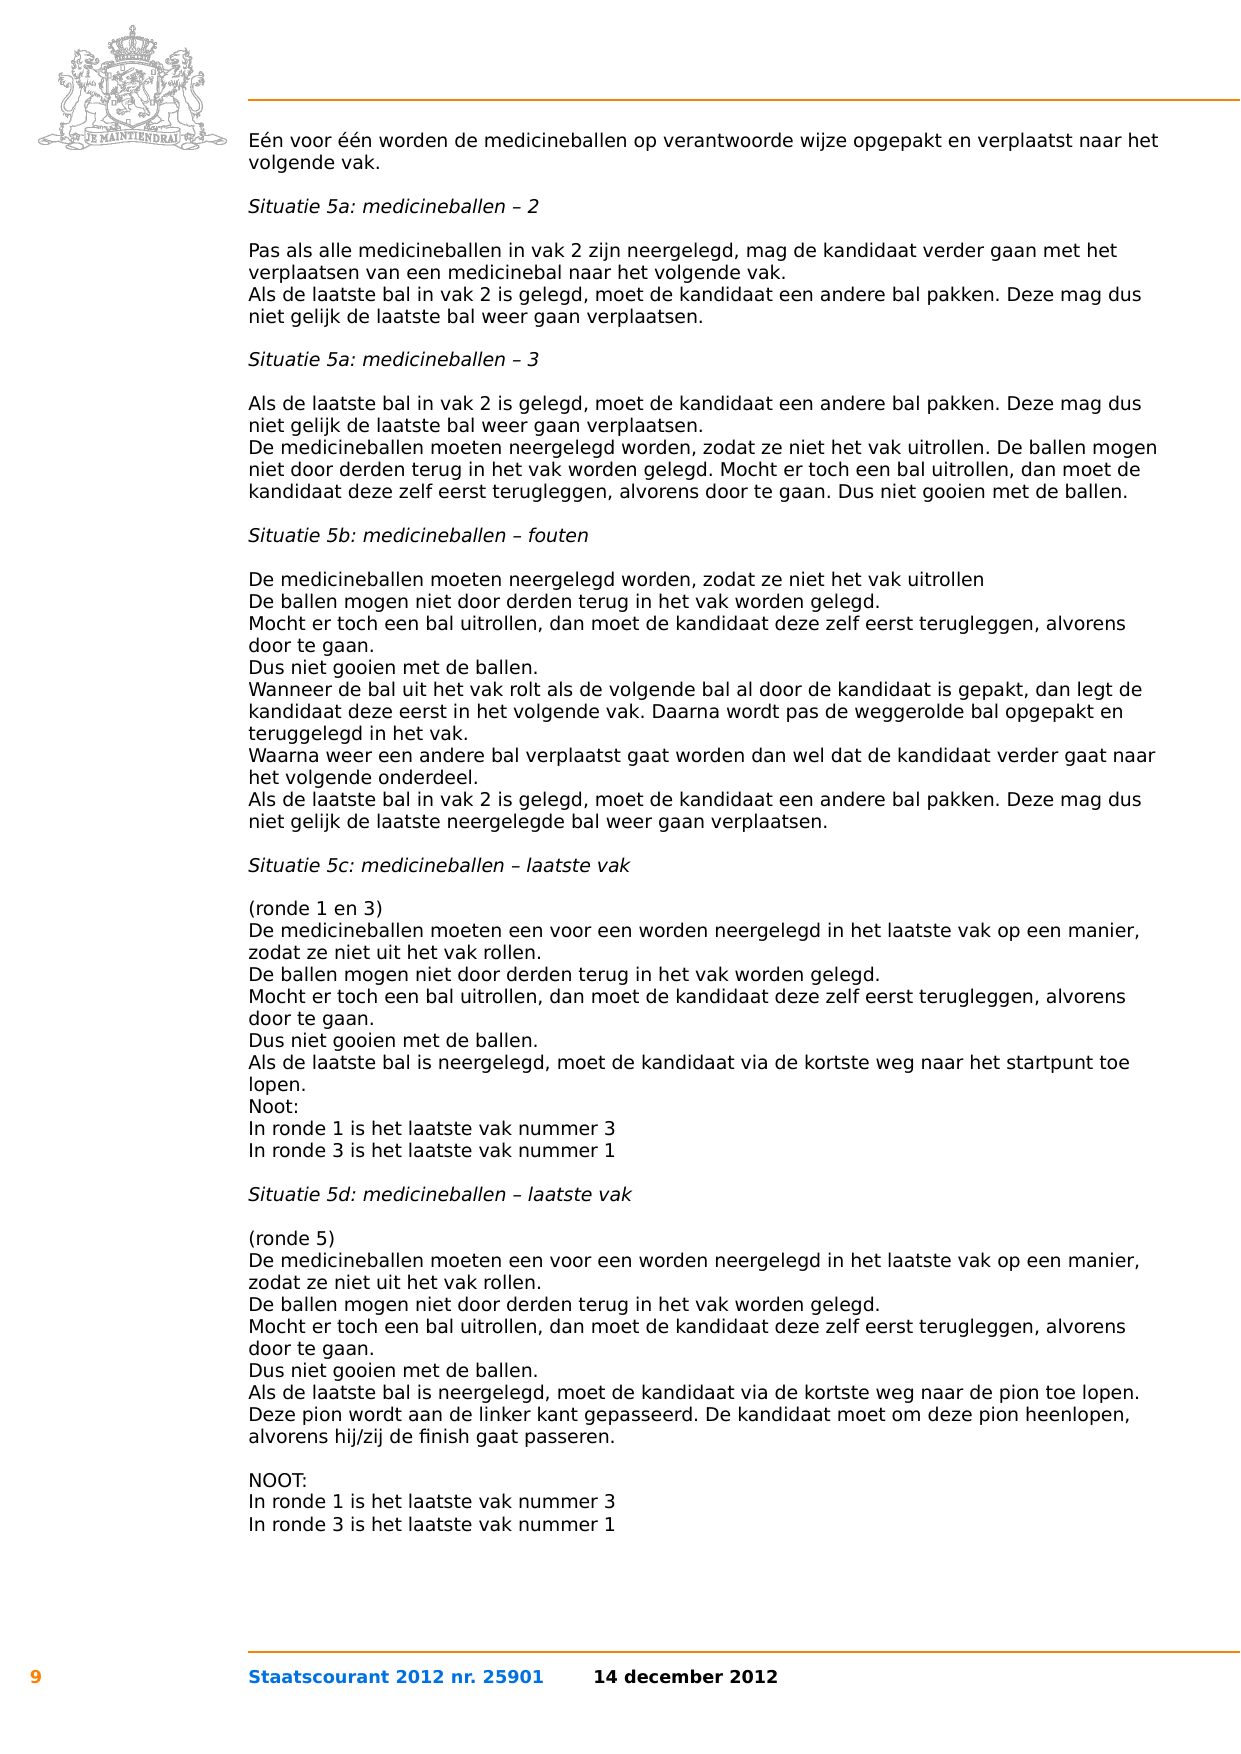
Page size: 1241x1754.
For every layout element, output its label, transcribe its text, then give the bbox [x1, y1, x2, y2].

text NOOT: [248, 1469, 1163, 1491]
text Mocht er toch een bal uitrollen, dan moet de kandidaat deze zelf eerst terugleggen, alvorens door te gaan. [248, 613, 1163, 657]
text De medicineballen moeten neergelegd worden, zodat ze niet het vak uitrollen. De ballen mogen niet door derden terug in het vak worden gelegd. Mocht er toch een bal uitrollen, dan moet de kandidaat deze zelf eerst terugleggen, alvorens door te gaan. Dus niet gooien met de ballen. [248, 437, 1163, 503]
text In ronde 3 is het laatste vak nummer 1 [248, 1513, 1163, 1535]
text Als de laatste bal in vak 2 is gelegd, moet de kandidaat een andere bal pakken. Deze mag dus niet gelijk de laatste neergelegde bal weer gaan verplaatsen. [248, 789, 1163, 833]
text Als de laatste bal is neergelegd, moet de kandidaat via de kortste weg naar de pion toe lopen. Deze pion wordt aan de linker kant gepasseerd. De kandidaat moet om deze pion heenlopen, alvorens hij/zij de finish gaat passeren. [248, 1382, 1163, 1448]
subtitle Situatie 5a: medicineballen – 2 [248, 196, 1163, 218]
text Eén voor één worden de medicineballen op verantwoorde wijze opgepakt en verplaatst naar het volgende vak. [248, 130, 1163, 174]
text De medicineballen moeten een voor een worden neergelegd in het laatste vak op een manier, zodat ze niet uit het vak rollen. [248, 1250, 1163, 1294]
text De ballen mogen niet door derden terug in het vak worden gelegd. [248, 1294, 1163, 1316]
subtitle Situatie 5a: medicineballen – 3 [248, 349, 1163, 371]
text (ronde 1 en 3) [248, 898, 1163, 920]
text Waarna weer een andere bal verplaatst gaat worden dan wel dat de kandidaat verder gaat naar het volgende onderdeel. [248, 745, 1163, 789]
text Dus niet gooien met de ballen. [248, 1030, 1163, 1052]
text (ronde 5) [248, 1228, 1163, 1250]
text In ronde 1 is het laatste vak nummer 3 [248, 1491, 1163, 1513]
text De medicineballen moeten een voor een worden neergelegd in het laatste vak op een manier, zodat ze niet uit het vak rollen. [248, 920, 1163, 964]
picture [38, 25, 227, 150]
subtitle Situatie 5b: medicineballen – fouten [248, 525, 1163, 547]
text Mocht er toch een bal uitrollen, dan moet de kandidaat deze zelf eerst terugleggen, alvorens door te gaan. [248, 1316, 1163, 1360]
text Als de laatste bal is neergelegd, moet de kandidaat via de kortste weg naar het startpunt toe lopen. [248, 1052, 1163, 1096]
text De ballen mogen niet door derden terug in het vak worden gelegd. [248, 964, 1163, 986]
text In ronde 1 is het laatste vak nummer 3 [248, 1118, 1163, 1140]
text Als de laatste bal in vak 2 is gelegd, moet de kandidaat een andere bal pakken. Deze mag dus niet gelijk de laatste bal weer gaan verplaatsen. [248, 283, 1163, 327]
subtitle Situatie 5d: medicineballen – laatste vak [248, 1184, 1163, 1206]
text Mocht er toch een bal uitrollen, dan moet de kandidaat deze zelf eerst terugleggen, alvorens door te gaan. [248, 986, 1163, 1030]
text Dus niet gooien met de ballen. [248, 1360, 1163, 1382]
text Dus niet gooien met de ballen. [248, 657, 1163, 679]
text Wanneer de bal uit het vak rolt als de volgende bal al door de kandidaat is gepakt, dan legt de kandidaat deze eerst in het volgende vak. Daarna wordt pas de weggerolde bal opgepakt en teruggelegd in het vak. [248, 679, 1163, 745]
text Noot: [248, 1096, 1163, 1118]
text De medicineballen moeten neergelegd worden, zodat ze niet het vak uitrollen [248, 569, 1163, 591]
text In ronde 3 is het laatste vak nummer 1 [248, 1140, 1163, 1162]
subtitle Situatie 5c: medicineballen – laatste vak [248, 854, 1163, 876]
text Als de laatste bal in vak 2 is gelegd, moet de kandidaat een andere bal pakken. Deze mag dus niet gelijk de laatste bal weer gaan verplaatsen. [248, 393, 1163, 437]
text De ballen mogen niet door derden terug in het vak worden gelegd. [248, 591, 1163, 613]
text Pas als alle medicineballen in vak 2 zijn neergelegd, mag de kandidaat verder gaan met het verplaatsen van een medicinebal naar het volgende vak. [248, 239, 1163, 283]
